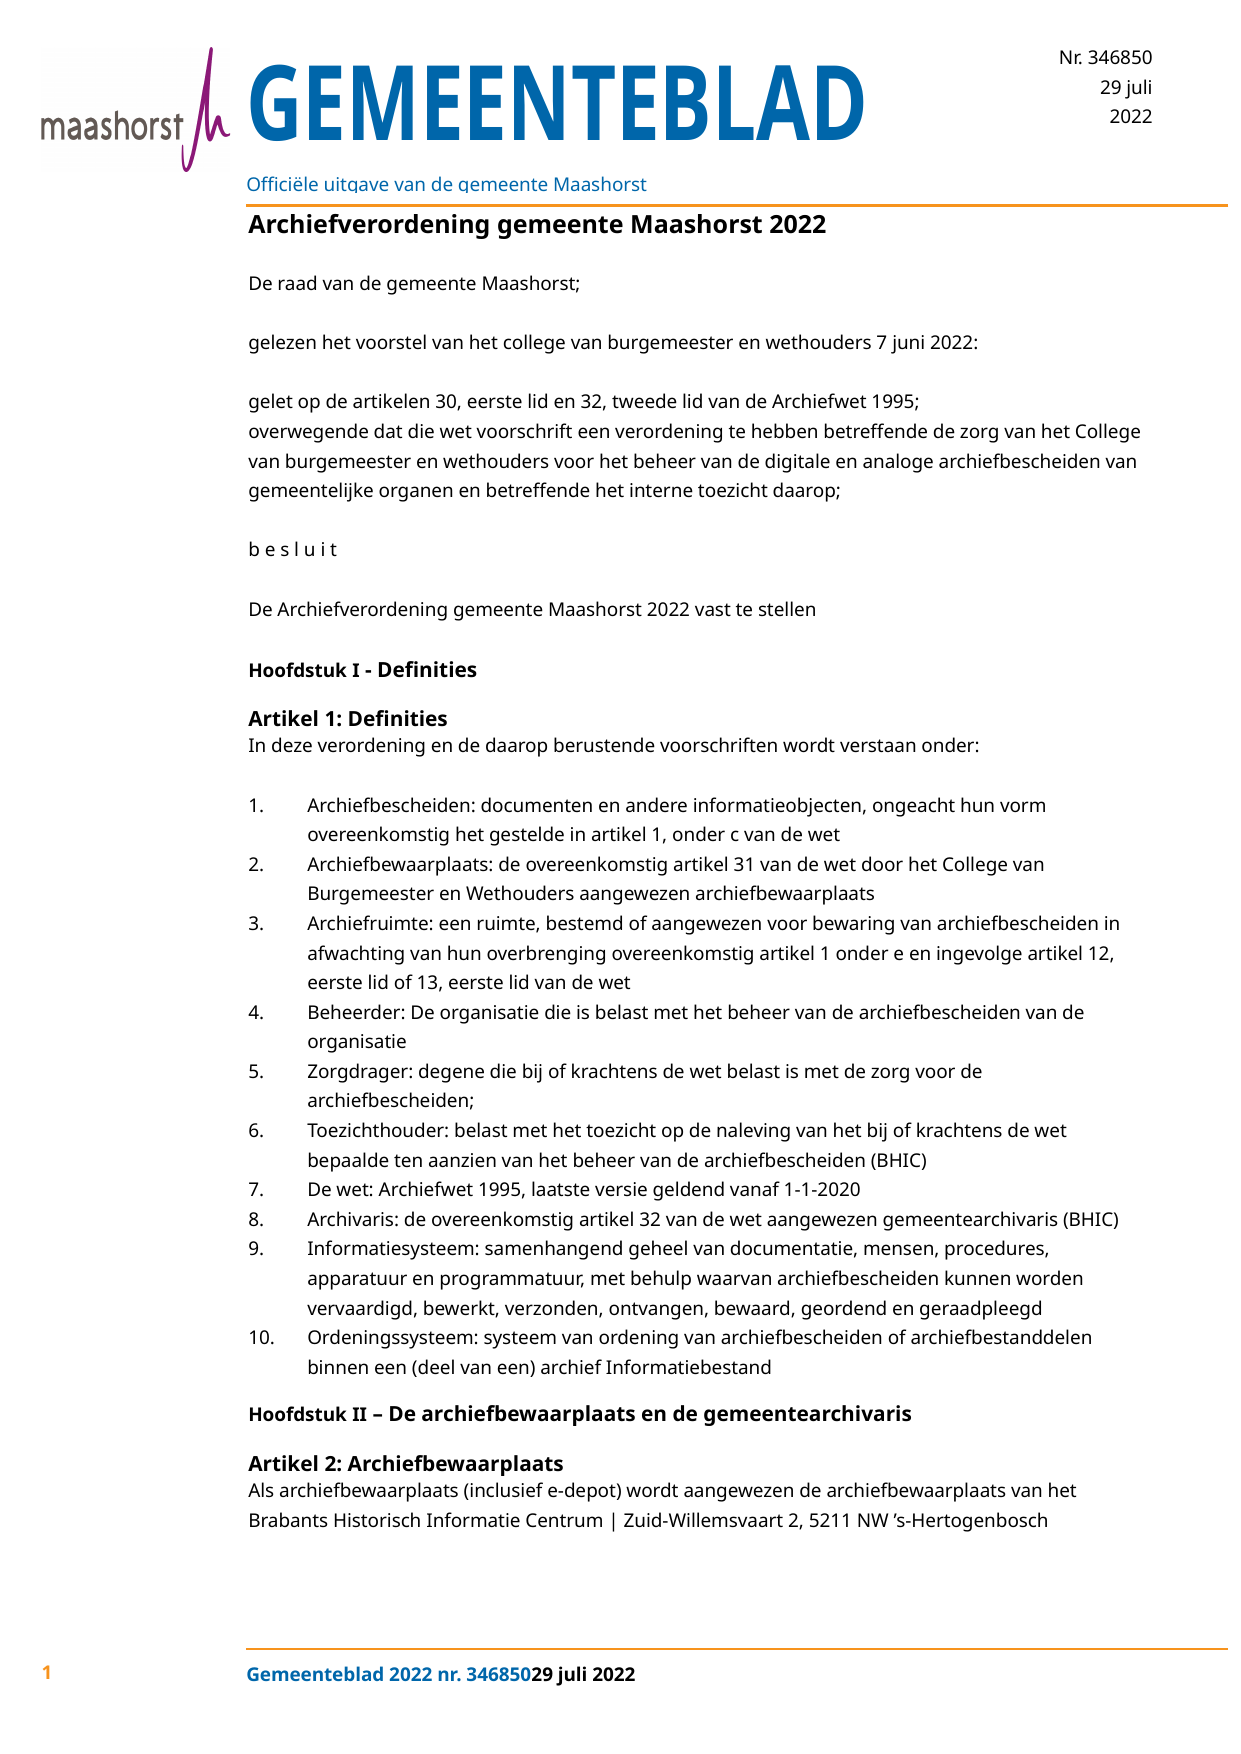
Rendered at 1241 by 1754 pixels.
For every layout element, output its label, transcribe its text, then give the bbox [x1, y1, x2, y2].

text De raad van de gemeente Maashorst; [248, 270, 1152, 296]
text b e s l u i t [248, 537, 1152, 562]
text Als archiefbewaarplaats (inclusief e-depot) wordt aangewezen de archiefbewaarplaats van het Brabants Historisch Informatie Centrum | Zuid-Willemsvaart 2, 5211 NW ’s-Hertogenbosch [248, 1477, 1152, 1532]
text De Archiefverordening gemeente Maashorst 2022 vast te stellen [248, 596, 1152, 621]
text overwegende dat die wet voorschrift een verordening te hebben betreffende de zorg van het College van burgemeester en wethouders voor het beheer van de digitale en analoge archiefbescheiden van gemeentelijke organen en betreffende het interne toezicht daarop; [248, 418, 1152, 503]
list Toezichthouder: belast met het toezicht op de naleving van het bij of krachtens de wet bepaalde ten aanzien van het beheer van de archiefbescheiden (BHIC) [248, 1117, 1152, 1172]
list Informatiesysteem: samenhangend geheel van documentatie, mensen, procedures, apparatuur en programmatuur, met behulp waarvan archiefbescheiden kunnen worden vervaardigd, bewerkt, verzonden, ontvangen, bewaard, geordend en geraadpleegd [248, 1236, 1152, 1320]
text gelet op de artikelen 30, eerste lid en 32, tweede lid van de Archiefwet 1995; [248, 389, 1152, 414]
list Beheerder: De organisatie die is belast met het beheer van de archiefbescheiden van de organisatie [248, 999, 1152, 1054]
list Ordeningssysteem: systeem van ordening van archiefbescheiden of archiefbestanddelen binnen een (deel van een) archief Informatiebestand [248, 1324, 1152, 1379]
list Archiefruimte: een ruimte, bestemd of aangewezen voor bewaring van archiefbescheiden in afwachting van hun overbrenging overeenkomstig artikel 1 onder e en ingevolge artikel 12, eerste lid of 13, eerste lid van de wet [248, 910, 1152, 995]
text Artikel 2: Archiefbewaarplaats [248, 1449, 1152, 1477]
picture [41, 47, 231, 172]
text In deze verordening en de daarop berustende voorschriften wordt verstaan onder: [248, 733, 1152, 758]
list Archiefbescheiden: documenten en andere informatieobjecten, ongeacht hun vorm overeenkomstig het gestelde in artikel 1, onder c van de wet [248, 792, 1152, 847]
list Zorgdrager: degene die bij of krachtens de wet belast is met de zorg voor de archiefbescheiden; [248, 1058, 1152, 1113]
text Archiefverordening gemeente Maashorst 2022 [248, 207, 1152, 241]
text gelezen het voorstel van het college van burgemeester en wethouders 7 juni 2022: [248, 329, 1152, 355]
text Hoofdstuk II – De archiefbewaarplaats en de gemeentearchivaris [248, 1399, 1152, 1428]
list De wet: Archiefwet 1995, laatste versie geldend vanaf 1-1-2020 [248, 1176, 1152, 1202]
list Archivaris: de overeenkomstig artikel 32 van de wet aangewezen gemeentearchivaris (BHIC) [248, 1206, 1152, 1232]
list Archiefbewaarplaats: de overeenkomstig artikel 31 van de wet door het College van Burgemeester en Wethouders aangewezen archiefbewaarplaats [248, 851, 1152, 906]
text Hoofdstuk I - Definities [248, 655, 1152, 683]
text Artikel 1: Definities [248, 704, 1152, 733]
